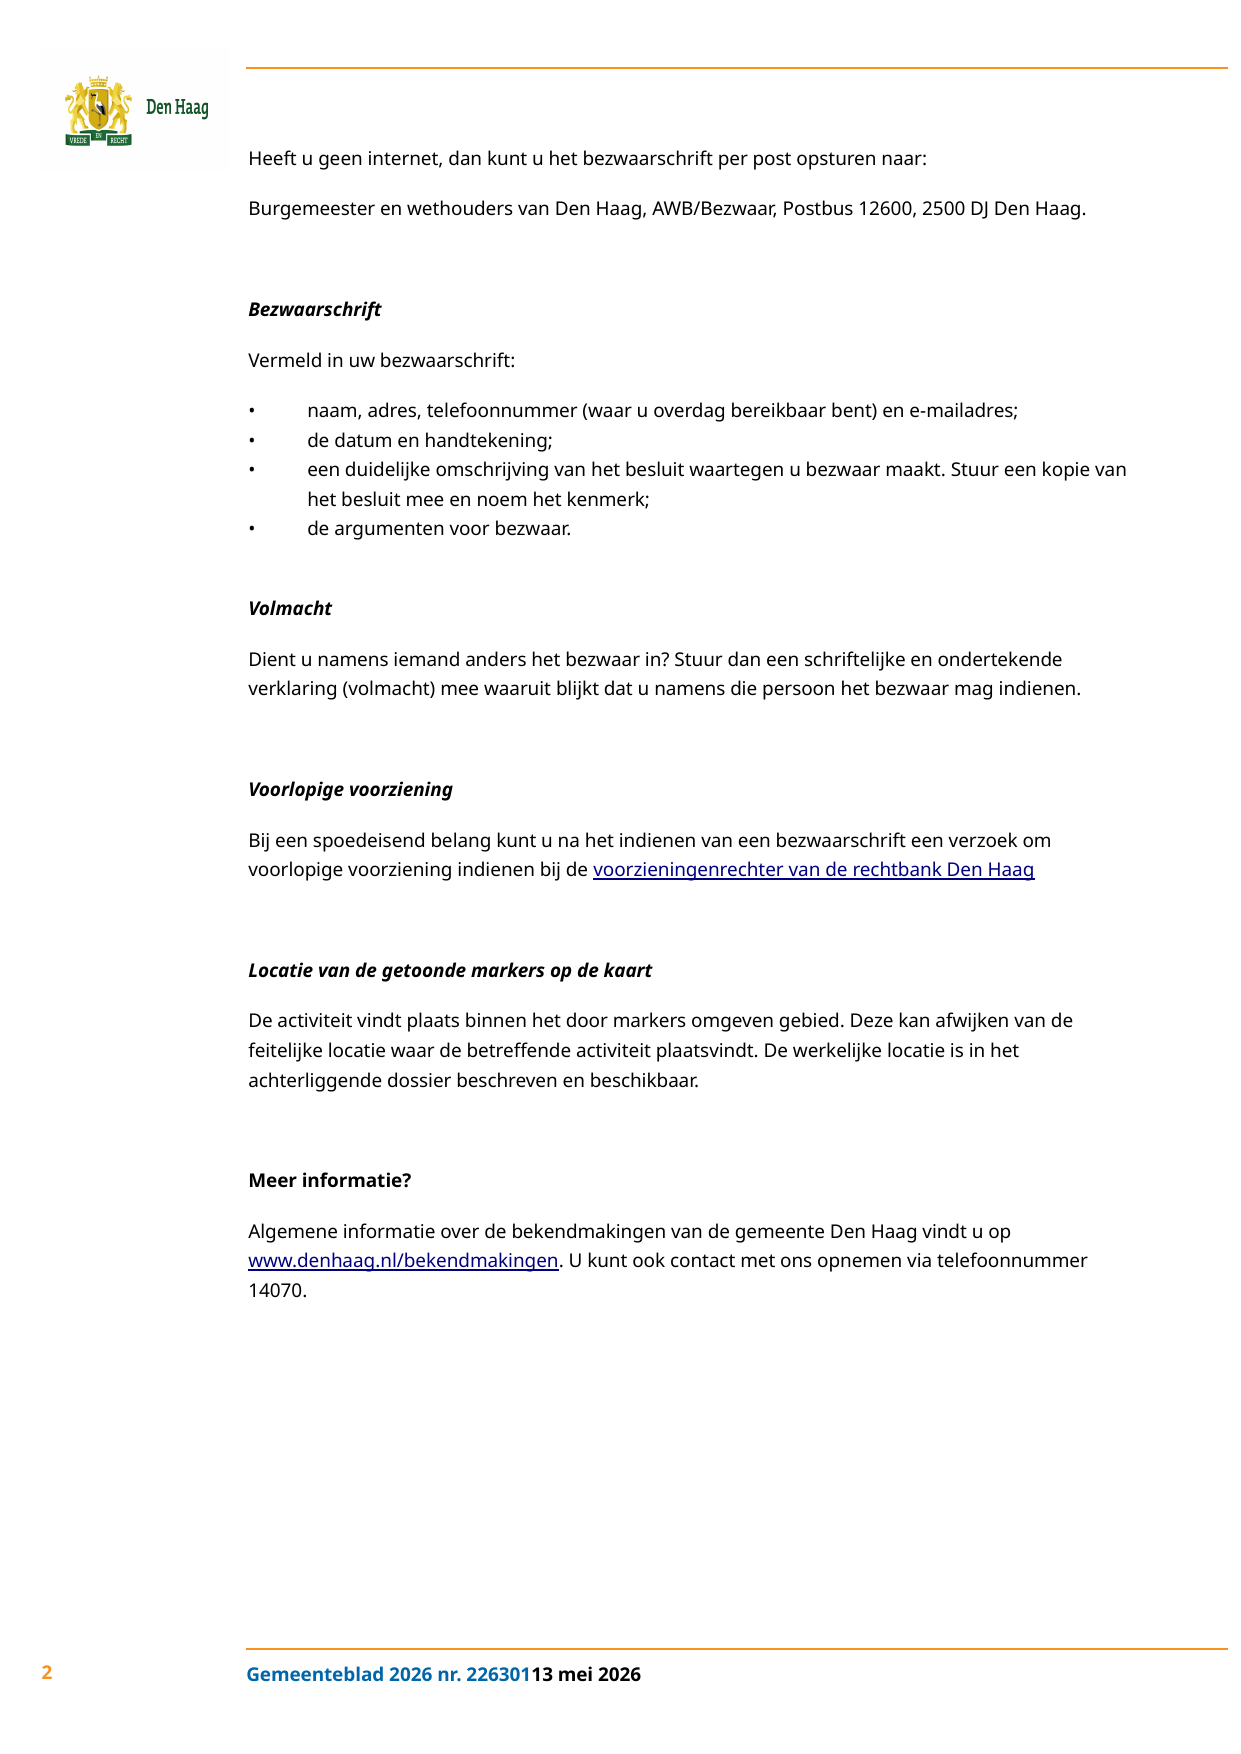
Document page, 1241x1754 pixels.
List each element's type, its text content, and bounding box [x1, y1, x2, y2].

text Heeft u geen internet, dan kunt u het bezwaarschrift per post opsturen naar: [248, 145, 1152, 171]
list een duidelijke omschrijving van het besluit waartegen u bezwaar maakt. Stuur een kopie van het besluit mee en noem het kenmerk; [248, 456, 1152, 512]
text Bij een spoedeisend belang kunt u na het indienen van een bezwaarschrift een verzoek om voorlopige voorziening indienen bij de voorzieningenrechter van de rechtbank Den Haag [248, 827, 1152, 882]
text Voorlopige voorziening [248, 776, 1152, 802]
text De activiteit vindt plaats binnen het door markers omgeven gebied. Deze kan afwijken van de feitelijke locatie waar de betreffende activiteit plaatsvindt. De werkelijke locatie is in het achterliggende dossier beschreven en beschikbaar. [248, 1008, 1152, 1093]
list de argumenten voor bezwaar. [248, 516, 1152, 541]
text Dient u namens iemand anders het bezwaar in? Stuur dan een schriftelijke en ondertekende verklaring (volmacht) mee waaruit blijkt dat u namens die persoon het bezwaar mag indienen. [248, 646, 1152, 701]
picture [41, 47, 231, 172]
list naam, adres, telefoonnummer (waar u overdag bereikbaar bent) en e-mailadres; [248, 397, 1152, 423]
text Bezwaarschrift [248, 296, 1152, 322]
text Volmacht [248, 596, 1152, 621]
text Algemene informatie over de bekendmakingen van de gemeente Den Haag vindt u op www.denhaag.nl/bekendmakingen. U kunt ook contact met ons opnemen via telefoonnummer 14070. [248, 1218, 1152, 1303]
text Vermeld in uw bezwaarschrift: [248, 347, 1152, 373]
text Burgemeester en wethouders van Den Haag, AWB/Bezwaar, Postbus 12600, 2500 DJ Den Haag. [248, 196, 1152, 221]
text Locatie van de getoonde markers op de kaart [248, 957, 1152, 983]
list de datum en handtekening; [248, 427, 1152, 453]
text Meer informatie? [248, 1168, 1152, 1193]
